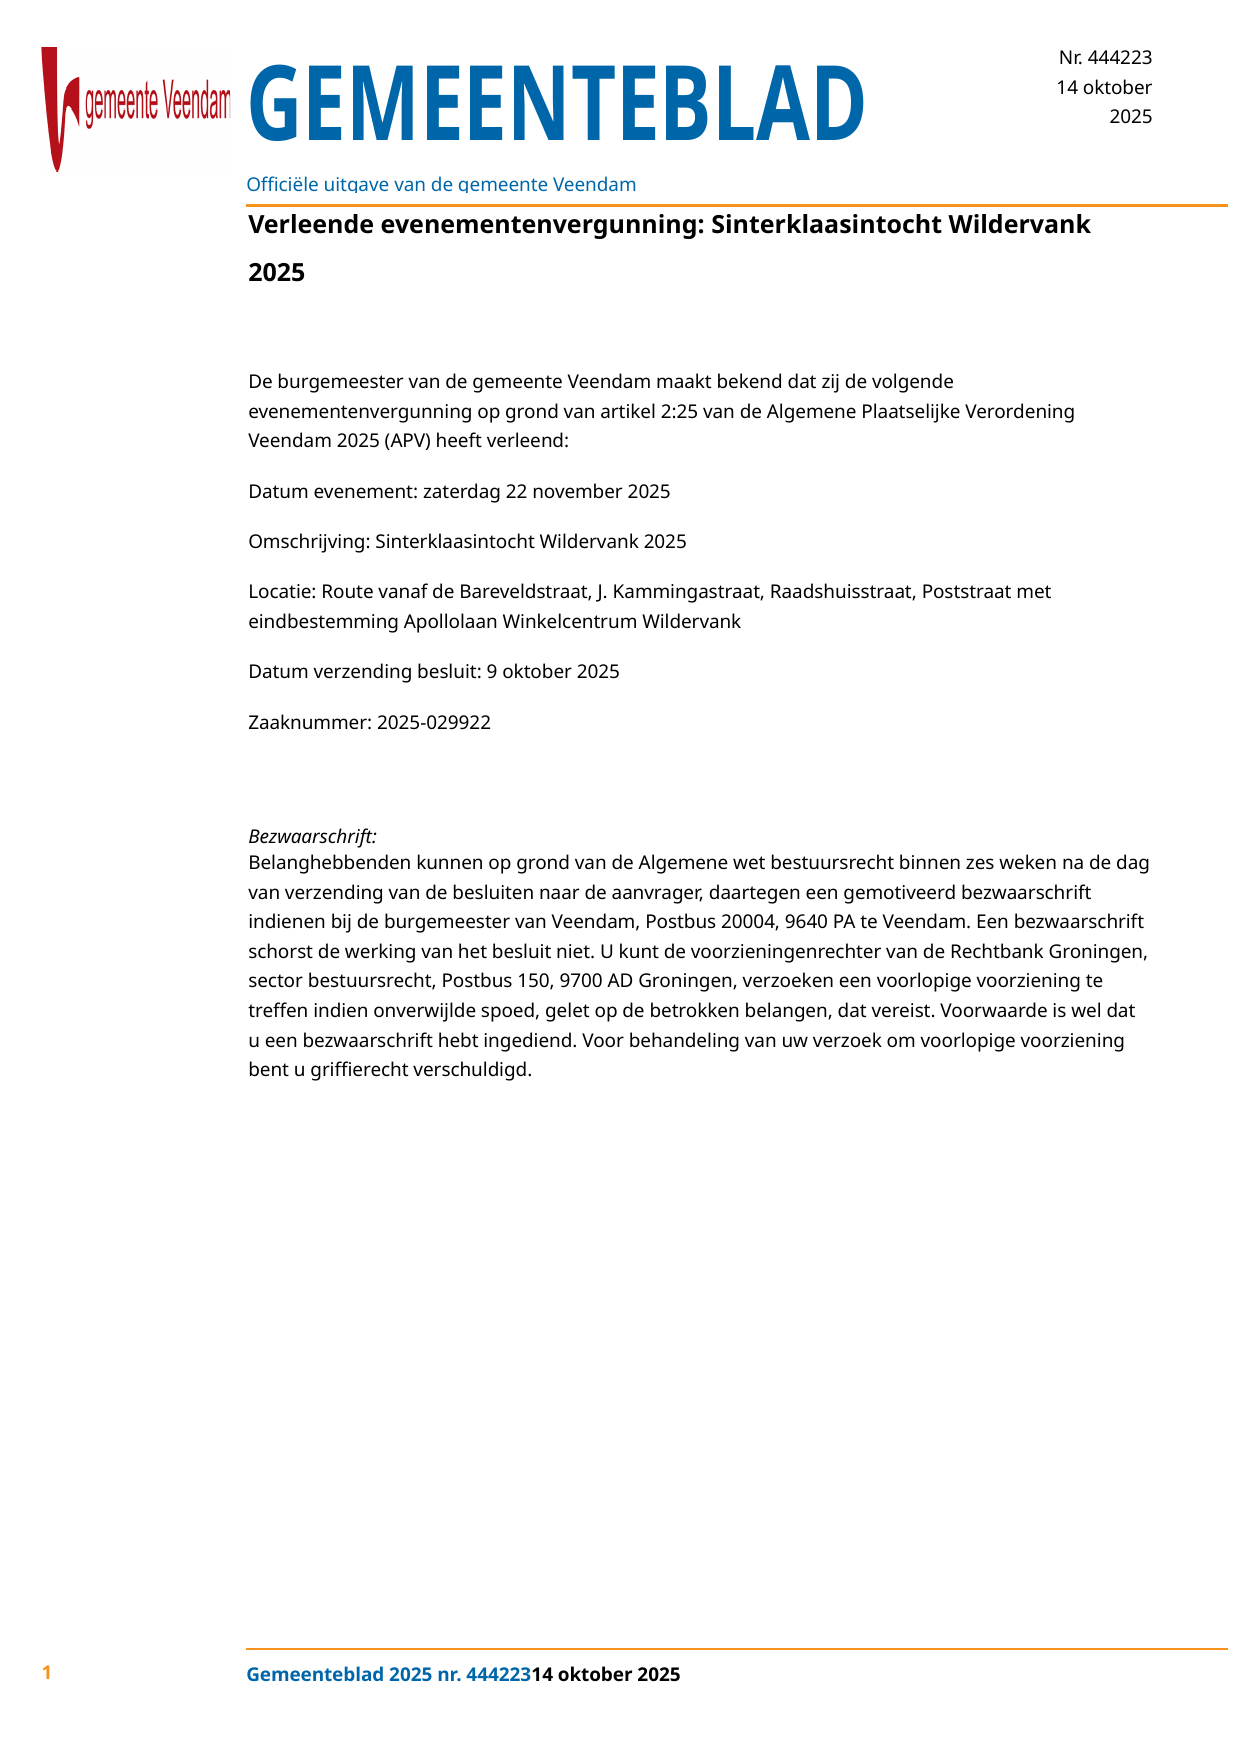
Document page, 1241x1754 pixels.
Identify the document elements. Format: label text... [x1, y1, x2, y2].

text Datum verzending besluit: 9 oktober 2025 [248, 659, 1152, 684]
text Verleende evenementenvergunning: Sinterklaasintocht Wildervank 2025 [248, 207, 1152, 288]
text Omschrijving: Sinterklaasintocht Wildervank 2025 [248, 528, 1152, 554]
text Bezwaarschrift: [248, 823, 1152, 849]
text Zaaknummer: 2025-029922 [248, 709, 1152, 735]
text Belanghebbenden kunnen op grond van de Algemene wet bestuursrecht binnen zes weken na de dag van verzending van de besluiten naar de aanvrager, daartegen een gemotiveerd bezwaarschrift indienen bij de burgemeester van Veendam, Postbus 20004, 9640 PA te Veendam. Een bezwaarschrift schorst de werking van het besluit niet. U kunt de voorzieningenrechter van de Rechtbank Groningen, sector bestuursrecht, Postbus 150, 9700 AD Groningen, verzoeken een voorlopige voorziening te treffen indien onverwijlde spoed, gelet op de betrokken belangen, dat vereist. Voorwaarde is wel dat u een bezwaarschrift hebt ingediend. Voor behandeling van uw verzoek om voorlopige voorziening bent u griffierecht verschuldigd. [248, 849, 1152, 1082]
text Datum evenement: zaterdag 22 november 2025 [248, 478, 1152, 504]
picture [41, 47, 231, 172]
text Locatie: Route vanaf de Bareveldstraat, J. Kammingastraat, Raadshuisstraat, Poststraat met eindbestemming Apollolaan Winkelcentrum Wildervank [248, 579, 1152, 634]
text De burgemeester van de gemeente Veendam maakt bekend dat zij de volgende evenementenvergunning op grond van artikel 2:25 van de Algemene Plaatselijke Verordening Veendam 2025 (APV) heeft verleend: [248, 368, 1152, 453]
